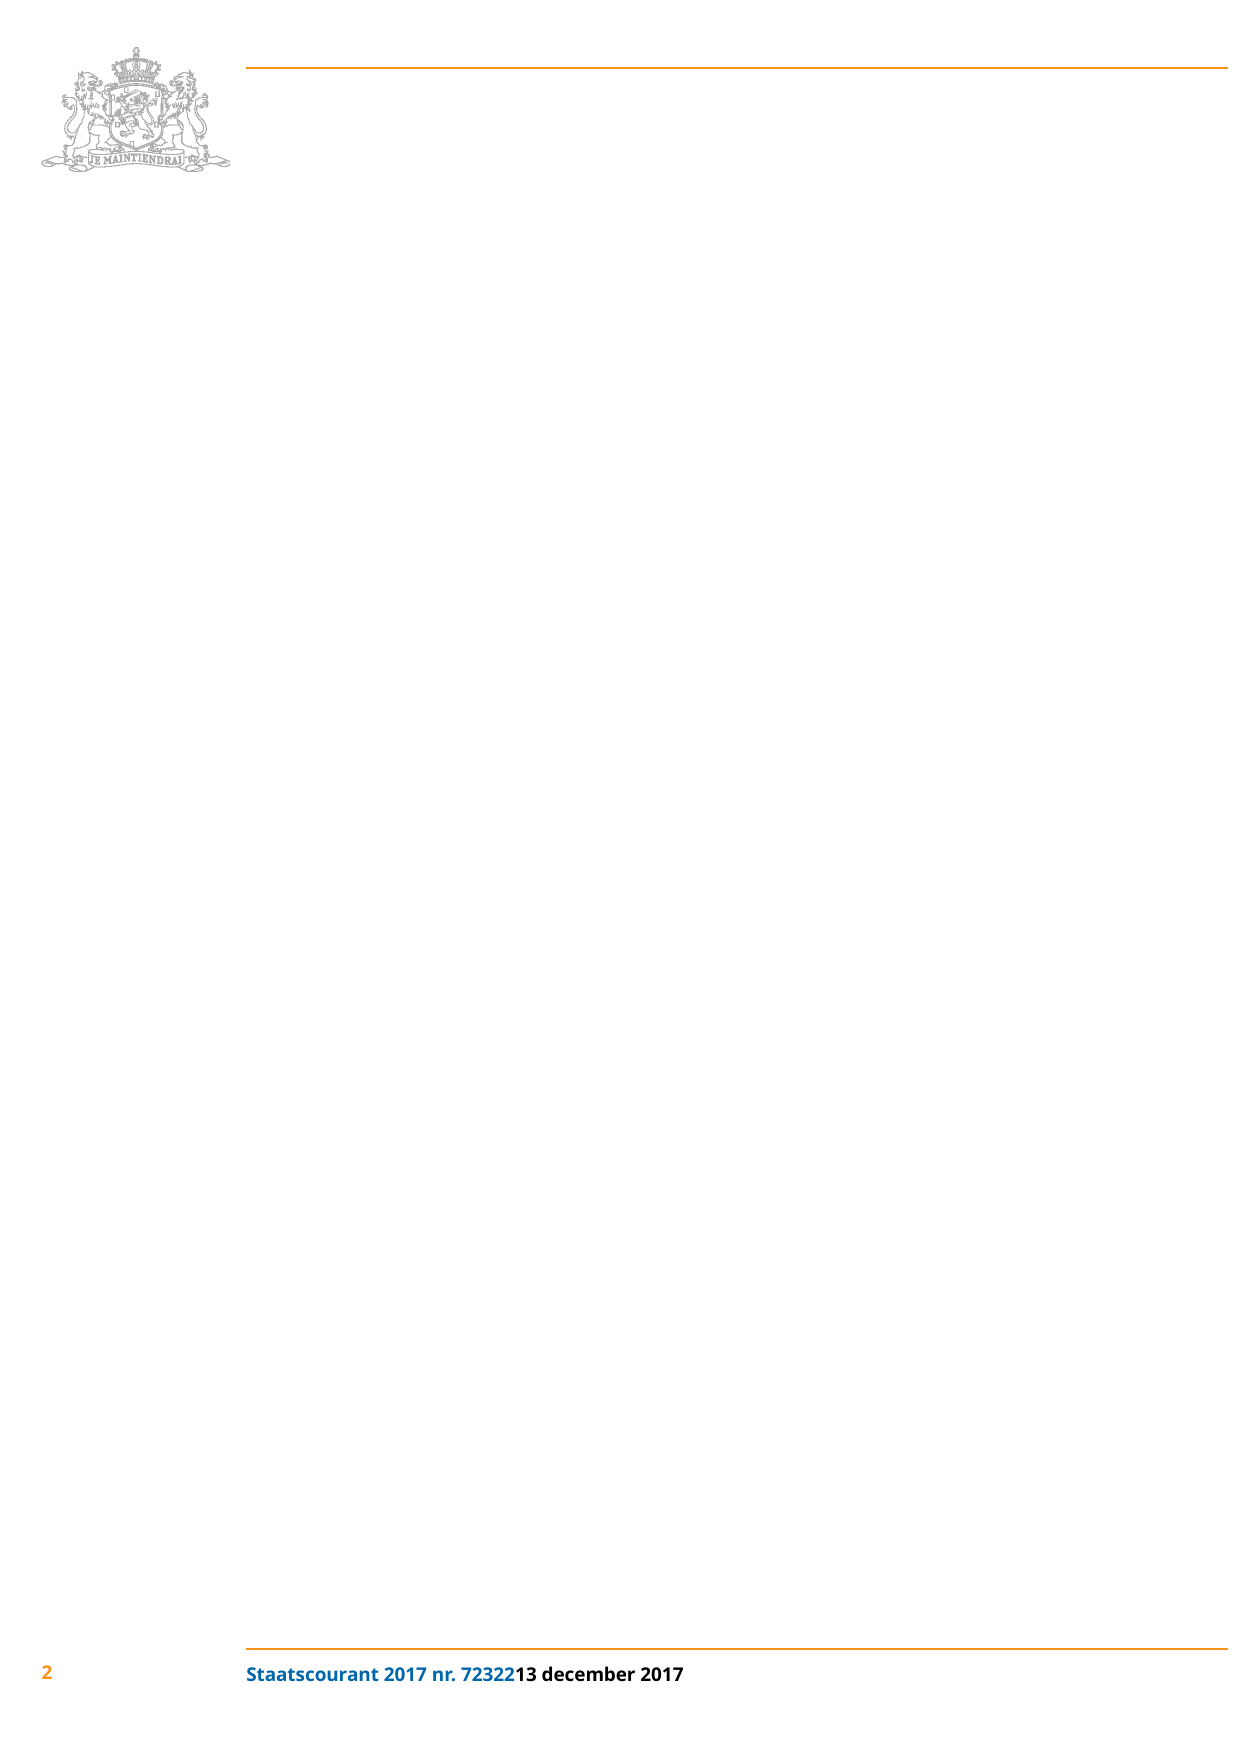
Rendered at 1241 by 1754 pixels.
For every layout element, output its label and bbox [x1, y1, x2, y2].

picture [41, 47, 231, 172]
